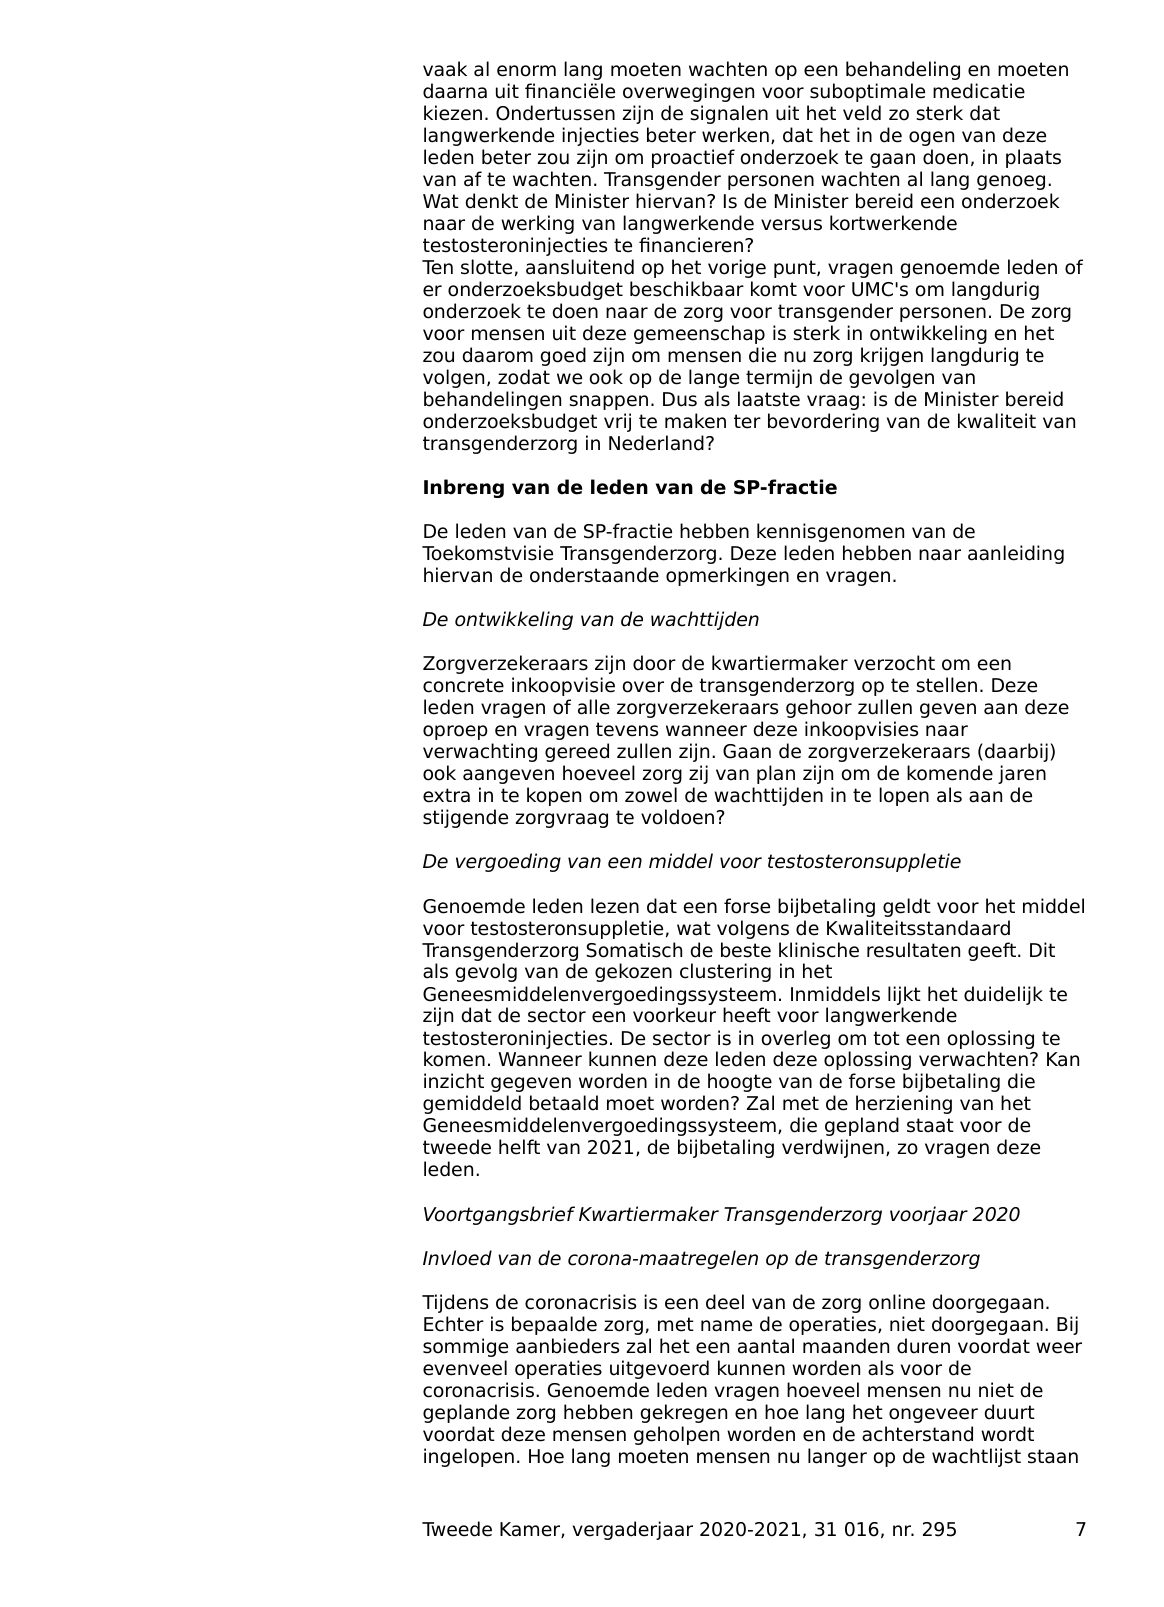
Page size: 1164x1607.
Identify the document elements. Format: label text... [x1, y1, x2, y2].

subtitle De ontwikkeling van de wachttijden [422, 609, 1087, 631]
text Ten slotte, aansluitend op het vorige punt, vragen genoemde leden of er onderzoeksbudget beschikbaar komt voor UMC's om langdurig onderzoek te doen naar de zorg voor transgender personen. De zorg voor mensen uit deze gemeenschap is sterk in ontwikkeling en het zou daarom goed zijn om mensen die nu zorg krijgen langdurig te volgen, zodat we ook op de lange termijn de gevolgen van behandelingen snappen. Dus als laatste vraag: is de Minister bereid onderzoeksbudget vrij te maken ter bevordering van de kwaliteit van transgenderzorg in Nederland? [422, 257, 1087, 455]
text Zorgverzekeraars zijn door de kwartiermaker verzocht om een concrete inkoopvisie over de transgenderzorg op te stellen. Deze leden vragen of alle zorgverzekeraars gehoor zullen geven aan deze oproep en vragen tevens wanneer deze inkoopvisies naar verwachting gereed zullen zijn. Gaan de zorgverzekeraars (daarbij) ook aangeven hoeveel zorg zij van plan zijn om de komende jaren extra in te kopen om zowel de wachttijden in te lopen als aan de stijgende zorgvraag te voldoen? [422, 653, 1087, 829]
subtitle De vergoeding van een middel voor testosteronsuppletie [422, 851, 1087, 873]
text Tijdens de coronacrisis is een deel van de zorg online doorgegaan. Echter is bepaalde zorg, met name de operaties, niet doorgegaan. Bij sommige aanbieders zal het een aantal maanden duren voordat weer evenveel operaties uitgevoerd kunnen worden als voor de coronacrisis. Genoemde leden vragen hoeveel mensen nu niet de geplande zorg hebben gekregen en hoe lang het ongeveer duurt voordat deze mensen geholpen worden en de achterstand wordt ingelopen. Hoe lang moeten mensen nu langer op de wachtlijst staan [422, 1292, 1087, 1468]
text Genoemde leden lezen dat een forse bijbetaling geldt voor het middel voor testosteronsuppletie, wat volgens de Kwaliteitsstandaard Transgenderzorg Somatisch de beste klinische resultaten geeft. Dit als gevolg van de gekozen clustering in het Geneesmiddelenvergoedingssysteem. Inmiddels lijkt het duidelijk te zijn dat de sector een voorkeur heeft voor langwerkende testosteroninjecties. De sector is in overleg om tot een oplossing te komen. Wanneer kunnen deze leden deze oplossing verwachten? Kan inzicht gegeven worden in de hoogte van de forse bijbetaling die gemiddeld betaald moet worden? Zal met de herziening van het Geneesmiddelenvergoedingssysteem, die gepland staat voor de tweede helft van 2021, de bijbetaling verdwijnen, zo vragen deze leden. [422, 896, 1087, 1181]
subtitle Invloed van de corona-maatregelen op de transgenderzorg [422, 1248, 1087, 1269]
subtitle Inbreng van de leden van de SP-fractie [422, 477, 1087, 499]
subtitle Voortgangsbrief Kwartiermaker Transgenderzorg voorjaar 2020 [422, 1203, 1087, 1225]
text vaak al enorm lang moeten wachten op een behandeling en moeten daarna uit financiële overwegingen voor suboptimale medicatie kiezen. Ondertussen zijn de signalen uit het veld zo sterk dat langwerkende injecties beter werken, dat het in de ogen van deze leden beter zou zijn om proactief onderzoek te gaan doen, in plaats van af te wachten. Transgender personen wachten al lang genoeg. Wat denkt de Minister hiervan? Is de Minister bereid een onderzoek naar de werking van langwerkende versus kortwerkende testosteroninjecties te financieren? [422, 59, 1087, 257]
text De leden van de SP-fractie hebben kennisgenomen van de Toekomstvisie Transgenderzorg. Deze leden hebben naar aanleiding hiervan de onderstaande opmerkingen en vragen. [422, 521, 1087, 587]
